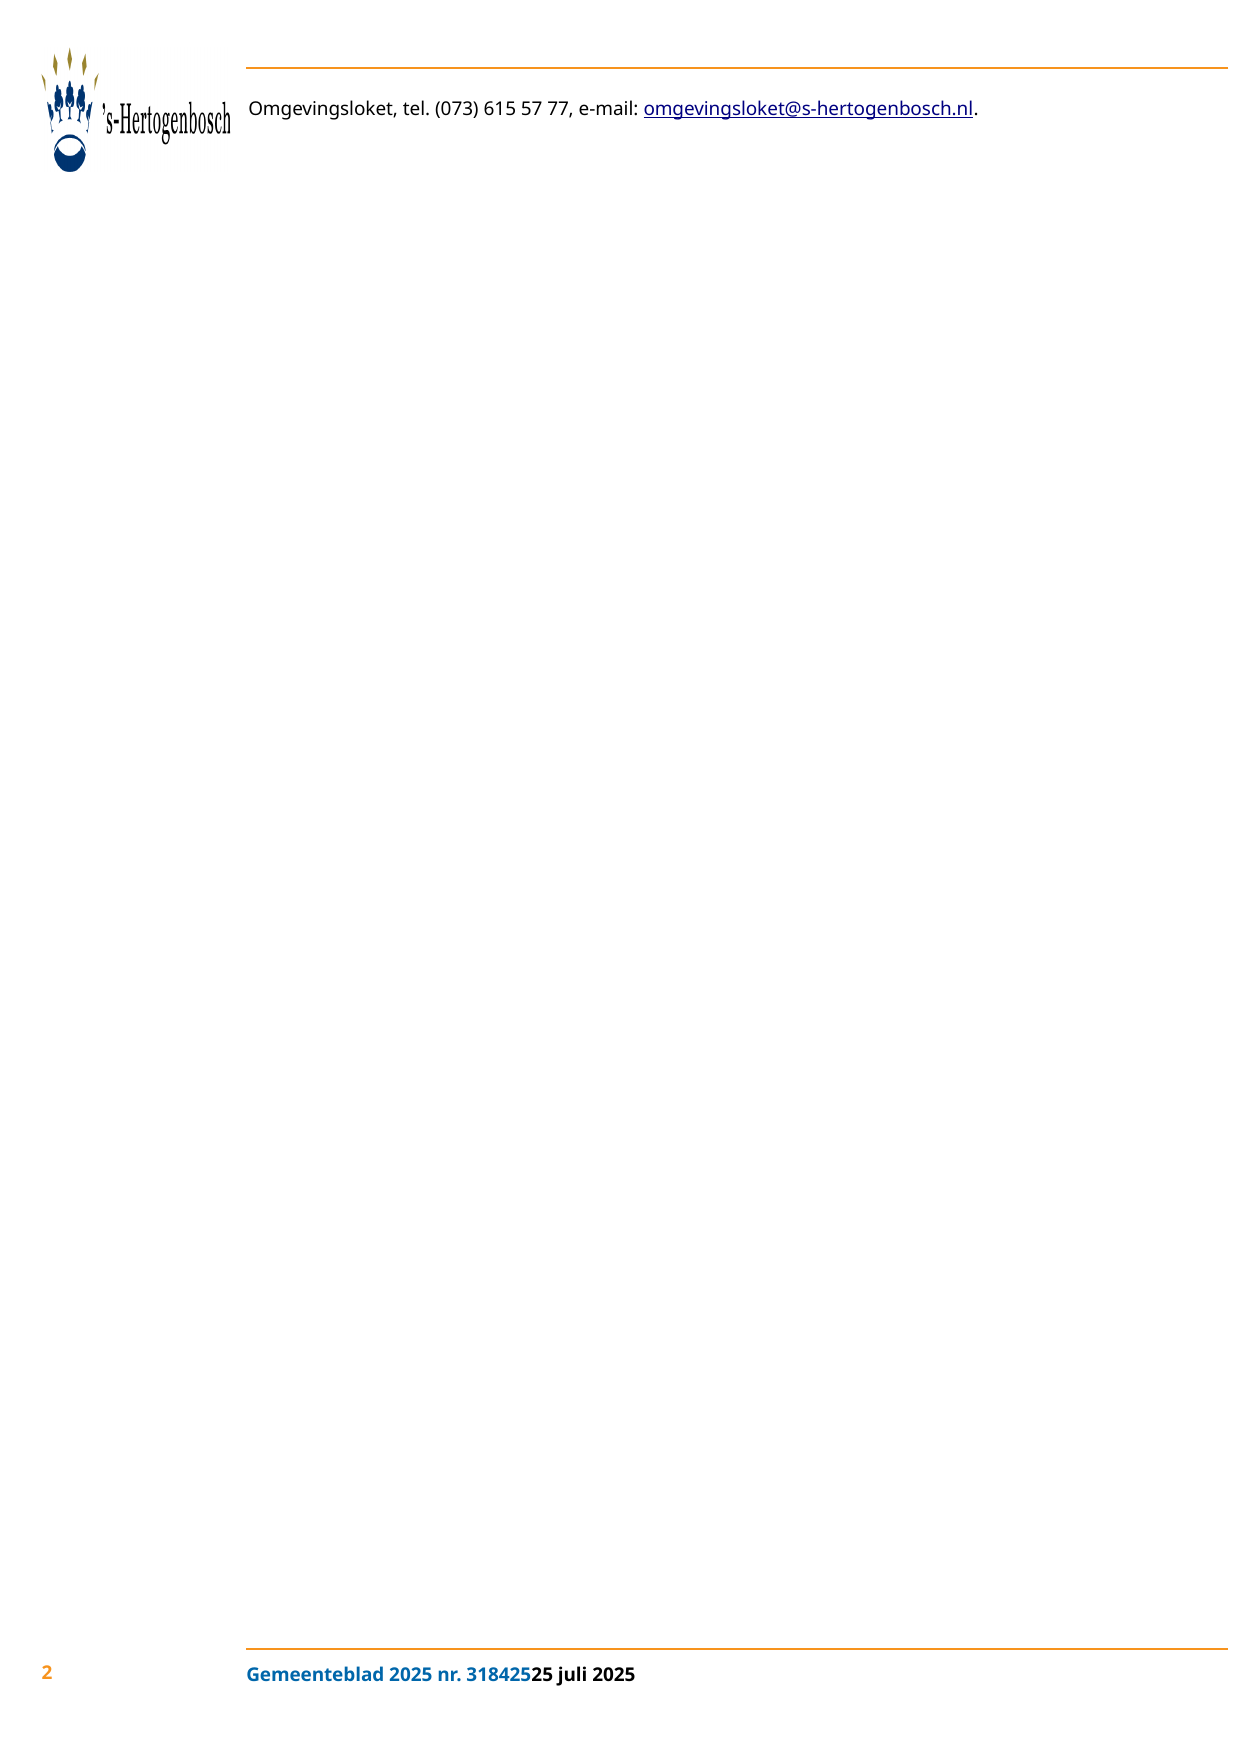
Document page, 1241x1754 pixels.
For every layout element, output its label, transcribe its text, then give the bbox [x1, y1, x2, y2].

picture [41, 47, 231, 172]
text Omgevingsloket, tel. (073) 615 57 77, e-mail: omgevingsloket@s-hertogenbosch.nl. [248, 95, 1152, 121]
